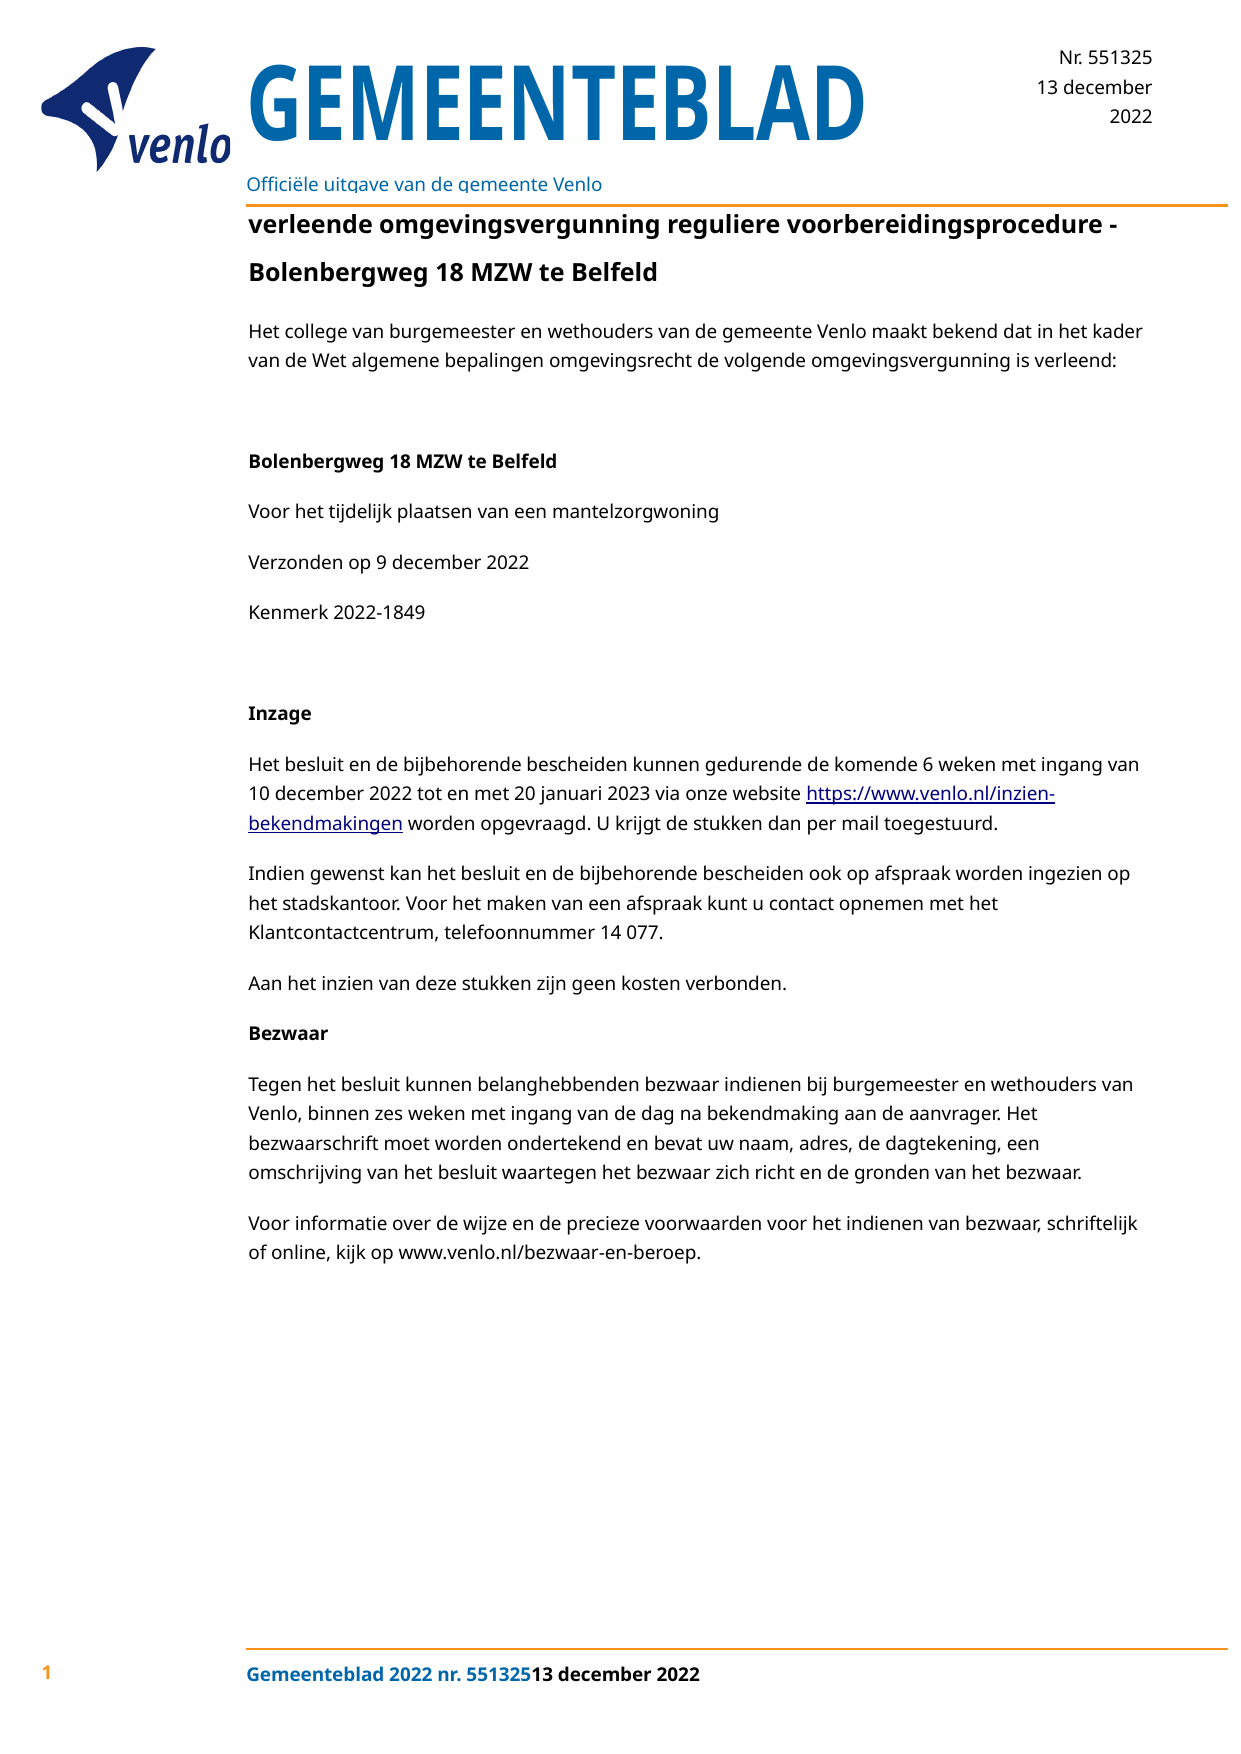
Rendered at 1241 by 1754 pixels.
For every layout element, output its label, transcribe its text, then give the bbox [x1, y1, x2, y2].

text Tegen het besluit kunnen belanghebbenden bezwaar indienen bij burgemeester en wethouders van Venlo, binnen zes weken met ingang van de dag na bekendmaking aan de aanvrager. Het bezwaarschrift moet worden ondertekend en bevat uw naam, adres, de dagtekening, een omschrijving van het besluit waartegen het bezwaar zich richt en de gronden van het bezwaar. [248, 1071, 1152, 1185]
text Bezwaar [248, 1020, 1152, 1046]
text Bolenbergweg 18 MZW te Belfeld [248, 448, 1152, 474]
picture [41, 47, 231, 172]
text Het besluit en de bijbehorende bescheiden kunnen gedurende de komende 6 weken met ingang van 10 december 2022 tot en met 20 januari 2023 via onze website https://www.venlo.nl/inzien-bekendmakingen worden opgevraagd. U krijgt de stukken dan per mail toegestuurd. [248, 751, 1152, 836]
text Aan het inzien van deze stukken zijn geen kosten verbonden. [248, 970, 1152, 996]
text Verzonden op 9 december 2022 [248, 549, 1152, 575]
text Indien gewenst kan het besluit en de bijbehorende bescheiden ook op afspraak worden ingezien op het stadskantoor. Voor het maken van een afspraak kunt u contact opnemen met het Klantcontactcentrum, telefoonnummer 14 077. [248, 860, 1152, 945]
text Kenmerk 2022-1849 [248, 599, 1152, 625]
text Het college van burgemeester en wethouders van de gemeente Venlo maakt bekend dat in het kader van de Wet algemene bepalingen omgevingsrecht de volgende omgevingsvergunning is verleend: [248, 318, 1152, 373]
text verleende omgevingsvergunning reguliere voorbereidingsprocedure - Bolenbergweg 18 MZW te Belfeld [248, 207, 1152, 288]
text Inzage [248, 700, 1152, 726]
text Voor het tijdelijk plaatsen van een mantelzorgwoning [248, 499, 1152, 524]
text Voor informatie over de wijze en de precieze voorwaarden voor het indienen van bezwaar, schriftelijk of online, kijk op www.venlo.nl/bezwaar-en-beroep. [248, 1210, 1152, 1265]
